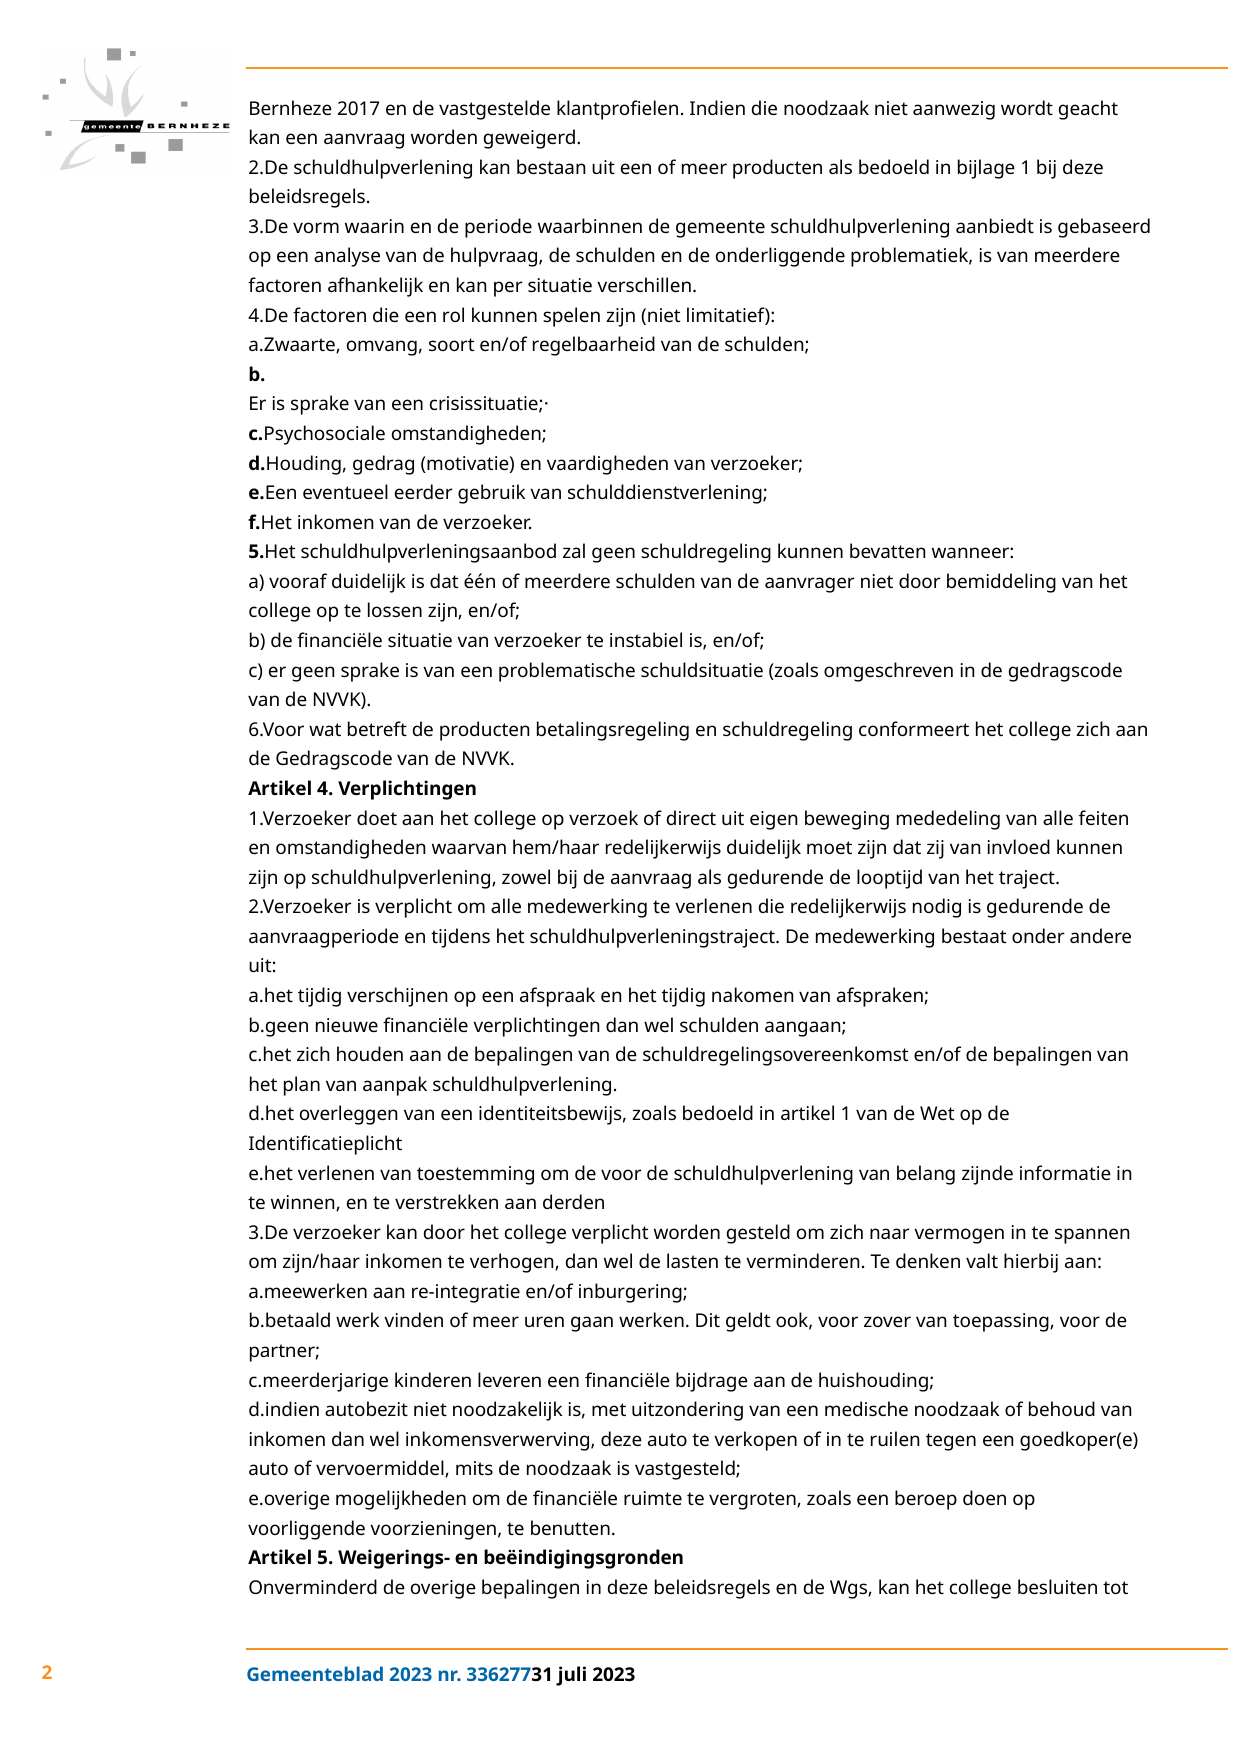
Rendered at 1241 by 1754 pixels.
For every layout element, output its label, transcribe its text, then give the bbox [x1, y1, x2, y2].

text a.het tijdig verschijnen op een afspraak en het tijdig nakomen van afspraken; [248, 982, 1152, 1008]
text a.meewerken aan re-integratie en/of inburgering; [248, 1278, 1152, 1304]
text Artikel 5. Weigerings- en beëindigingsgronden [248, 1544, 1152, 1570]
text f.Het inkomen van de verzoeker. [248, 509, 1152, 535]
text c.meerderjarige kinderen leveren een financiële bijdrage aan de huishouding; [248, 1367, 1152, 1393]
text d.indien autobezit niet noodzakelijk is, met uitzondering van een medische noodzaak of behoud van inkomen dan wel inkomensverwerving, deze auto te verkopen of in te ruilen tegen een goedkoper(e) auto of vervoermiddel, mits de noodzaak is vastgesteld; [248, 1396, 1152, 1481]
text 3.De verzoeker kan door het college verplicht worden gesteld om zich naar vermogen in te spannen om zijn/haar inkomen te verhogen, dan wel de lasten te verminderen. Te denken valt hierbij aan: [248, 1219, 1152, 1274]
text Onverminderd de overige bepalingen in deze beleidsregels en de Wgs, kan het college besluiten tot [248, 1574, 1152, 1600]
text c.het zich houden aan de bepalingen van de schuldregelingsovereenkomst en/of de bepalingen van het plan van aanpak schuldhulpverlening. [248, 1041, 1152, 1097]
text 6.Voor wat betreft de producten betalingsregeling en schuldregeling conformeert het college zich aan de Gedragscode van de NVVK. [248, 716, 1152, 771]
text c.Psychosociale omstandigheden; [248, 420, 1152, 446]
text c) er geen sprake is van een problematische schuldsituatie (zoals omgeschreven in de gedragscode van de NVVK). [248, 657, 1152, 712]
text 5.Het schuldhulpverleningsaanbod zal geen schuldregeling kunnen bevatten wanneer: [248, 538, 1152, 564]
text b.geen nieuwe financiële verplichtingen dan wel schulden aangaan; [248, 1012, 1152, 1038]
picture [41, 47, 231, 172]
text Er is sprake van een crisissituatie;· [248, 391, 1152, 416]
text 2.De schuldhulpverlening kan bestaan uit een of meer producten als bedoeld in bijlage 1 bij deze beleidsregels. [248, 154, 1152, 209]
text a) vooraf duidelijk is dat één of meerdere schulden van de aanvrager niet door bemiddeling van het college op te lossen zijn, en/of; [248, 568, 1152, 623]
text d.Houding, gedrag (motivatie) en vaardigheden van verzoeker; [248, 450, 1152, 476]
text Bernheze 2017 en de vastgestelde klantprofielen. Indien die noodzaak niet aanwezig wordt geacht kan een aanvraag worden geweigerd. [248, 95, 1152, 150]
text b. [248, 361, 1152, 387]
text 1.Verzoeker doet aan het college op verzoek of direct uit eigen beweging mededeling van alle feiten en omstandigheden waarvan hem/haar redelijkerwijs duidelijk moet zijn dat zij van invloed kunnen zijn op schuldhulpverlening, zowel bij de aanvraag als gedurende de looptijd van het traject. [248, 805, 1152, 890]
text 3.De vorm waarin en de periode waarbinnen de gemeente schuldhulpverlening aanbiedt is gebaseerd op een analyse van de hulpvraag, de schulden en de onderliggende problematiek, is van meerdere factoren afhankelijk en kan per situatie verschillen. [248, 213, 1152, 298]
text e.Een eventueel eerder gebruik van schulddienstverlening; [248, 479, 1152, 505]
text Artikel 4. Verplichtingen [248, 775, 1152, 801]
text 4.De factoren die een rol kunnen spelen zijn (niet limitatief): [248, 302, 1152, 328]
text 2.Verzoeker is verplicht om alle medewerking te verlenen die redelijkerwijs nodig is gedurende de aanvraagperiode en tijdens het schuldhulpverleningstraject. De medewerking bestaat onder andere uit: [248, 893, 1152, 978]
text e.overige mogelijkheden om de financiële ruimte te vergroten, zoals een beroep doen op voorliggende voorzieningen, te benutten. [248, 1485, 1152, 1541]
text a.Zwaarte, omvang, soort en/of regelbaarheid van de schulden; [248, 331, 1152, 357]
text e.het verlenen van toestemming om de voor de schuldhulpverlening van belang zijnde informatie in te winnen, en te verstrekken aan derden [248, 1160, 1152, 1215]
text d.het overleggen van een identiteitsbewijs, zoals bedoeld in artikel 1 van de Wet op de Identificatieplicht [248, 1101, 1152, 1156]
text b) de financiële situatie van verzoeker te instabiel is, en/of; [248, 627, 1152, 653]
text b.betaald werk vinden of meer uren gaan werken. Dit geldt ook, voor zover van toepassing, voor de partner; [248, 1308, 1152, 1363]
